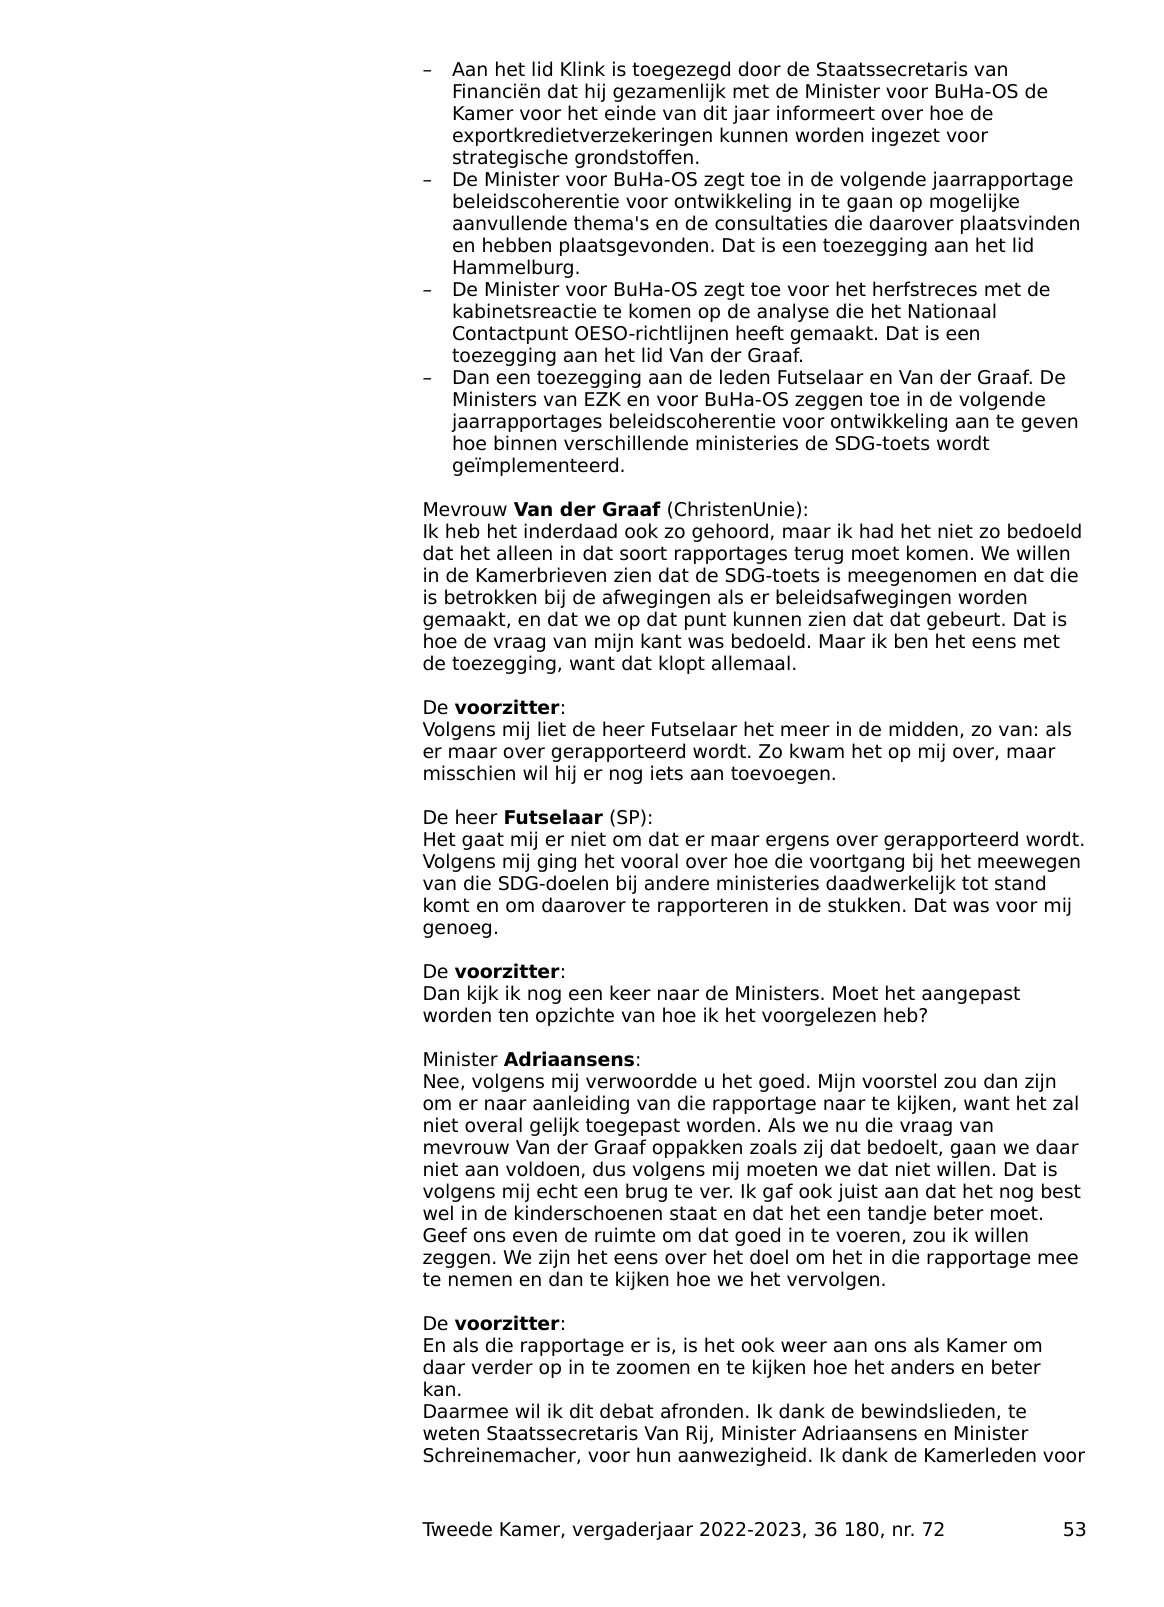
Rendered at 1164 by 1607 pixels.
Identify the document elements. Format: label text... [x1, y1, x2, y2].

text De heer Futselaar (SP): [422, 807, 1087, 829]
text – De Minister voor BuHa-OS zegt toe in de volgende jaarrapportage beleidscoherentie voor ontwikkeling in te gaan op mogelijke aanvullende thema's en de consultaties die daarover plaatsvinden en hebben plaatsgevonden. Dat is een toezegging aan het lid Hammelburg. [422, 169, 1087, 279]
text – Dan een toezegging aan de leden Futselaar en Van der Graaf. De Ministers van EZK en voor BuHa-OS zeggen toe in de volgende jaarrapportages beleidscoherentie voor ontwikkeling aan te geven hoe binnen verschillende ministeries de SDG-toets wordt geïmplementeerd. [422, 367, 1087, 477]
text Minister Adriaansens: [422, 1049, 1087, 1071]
text Mevrouw Van der Graaf (ChristenUnie): [422, 499, 1087, 521]
text De voorzitter: [422, 697, 1087, 719]
text En als die rapportage er is, is het ook weer aan ons als Kamer om daar verder op in te zoomen en te kijken hoe het anders en beter kan. [422, 1335, 1087, 1401]
text Ik heb het inderdaad ook zo gehoord, maar ik had het niet zo bedoeld dat het alleen in dat soort rapportages terug moet komen. We willen in de Kamerbrieven zien dat de SDG-toets is meegenomen en dat die is betrokken bij de afwegingen als er beleidsafwegingen worden gemaakt, en dat we op dat punt kunnen zien dat dat gebeurt. Dat is hoe de vraag van mijn kant was bedoeld. Maar ik ben het eens met de toezegging, want dat klopt allemaal. [422, 521, 1087, 675]
text De voorzitter: [422, 1313, 1087, 1335]
text Dan kijk ik nog een keer naar de Ministers. Moet het aangepast worden ten opzichte van hoe ik het voorgelezen heb? [422, 983, 1087, 1027]
text Volgens mij liet de heer Futselaar het meer in de midden, zo van: als er maar over gerapporteerd wordt. Zo kwam het op mij over, maar misschien wil hij er nog iets aan toevoegen. [422, 719, 1087, 785]
text Daarmee wil ik dit debat afronden. Ik dank de bewindslieden, te weten Staatssecretaris Van Rij, Minister Adriaansens en Minister Schreinemacher, voor hun aanwezigheid. Ik dank de Kamerleden voor [422, 1401, 1087, 1467]
text Nee, volgens mij verwoordde u het goed. Mijn voorstel zou dan zijn om er naar aanleiding van die rapportage naar te kijken, want het zal niet overal gelijk toegepast worden. Als we nu die vraag van mevrouw Van der Graaf oppakken zoals zij dat bedoelt, gaan we daar niet aan voldoen, dus volgens mij moeten we dat niet willen. Dat is volgens mij echt een brug te ver. Ik gaf ook juist aan dat het nog best wel in de kinderschoenen staat en dat het een tandje beter moet. Geef ons even de ruimte om dat goed in te voeren, zou ik willen zeggen. We zijn het eens over het doel om het in die rapportage mee te nemen en dan te kijken hoe we het vervolgen. [422, 1071, 1087, 1291]
text – De Minister voor BuHa-OS zegt toe voor het herfstreces met de kabinetsreactie te komen op de analyse die het Nationaal Contactpunt OESO-richtlijnen heeft gemaakt. Dat is een toezegging aan het lid Van der Graaf. [422, 279, 1087, 367]
text De voorzitter: [422, 961, 1087, 983]
text – Aan het lid Klink is toegezegd door de Staatssecretaris van Financiën dat hij gezamenlijk met de Minister voor BuHa-OS de Kamer voor het einde van dit jaar informeert over hoe de exportkredietverzekeringen kunnen worden ingezet voor strategische grondstoffen. [422, 59, 1087, 169]
text Het gaat mij er niet om dat er maar ergens over gerapporteerd wordt. Volgens mij ging het vooral over hoe die voortgang bij het meewegen van die SDG-doelen bij andere ministeries daadwerkelijk tot stand komt en om daarover te rapporteren in de stukken. Dat was voor mij genoeg. [422, 829, 1087, 939]
